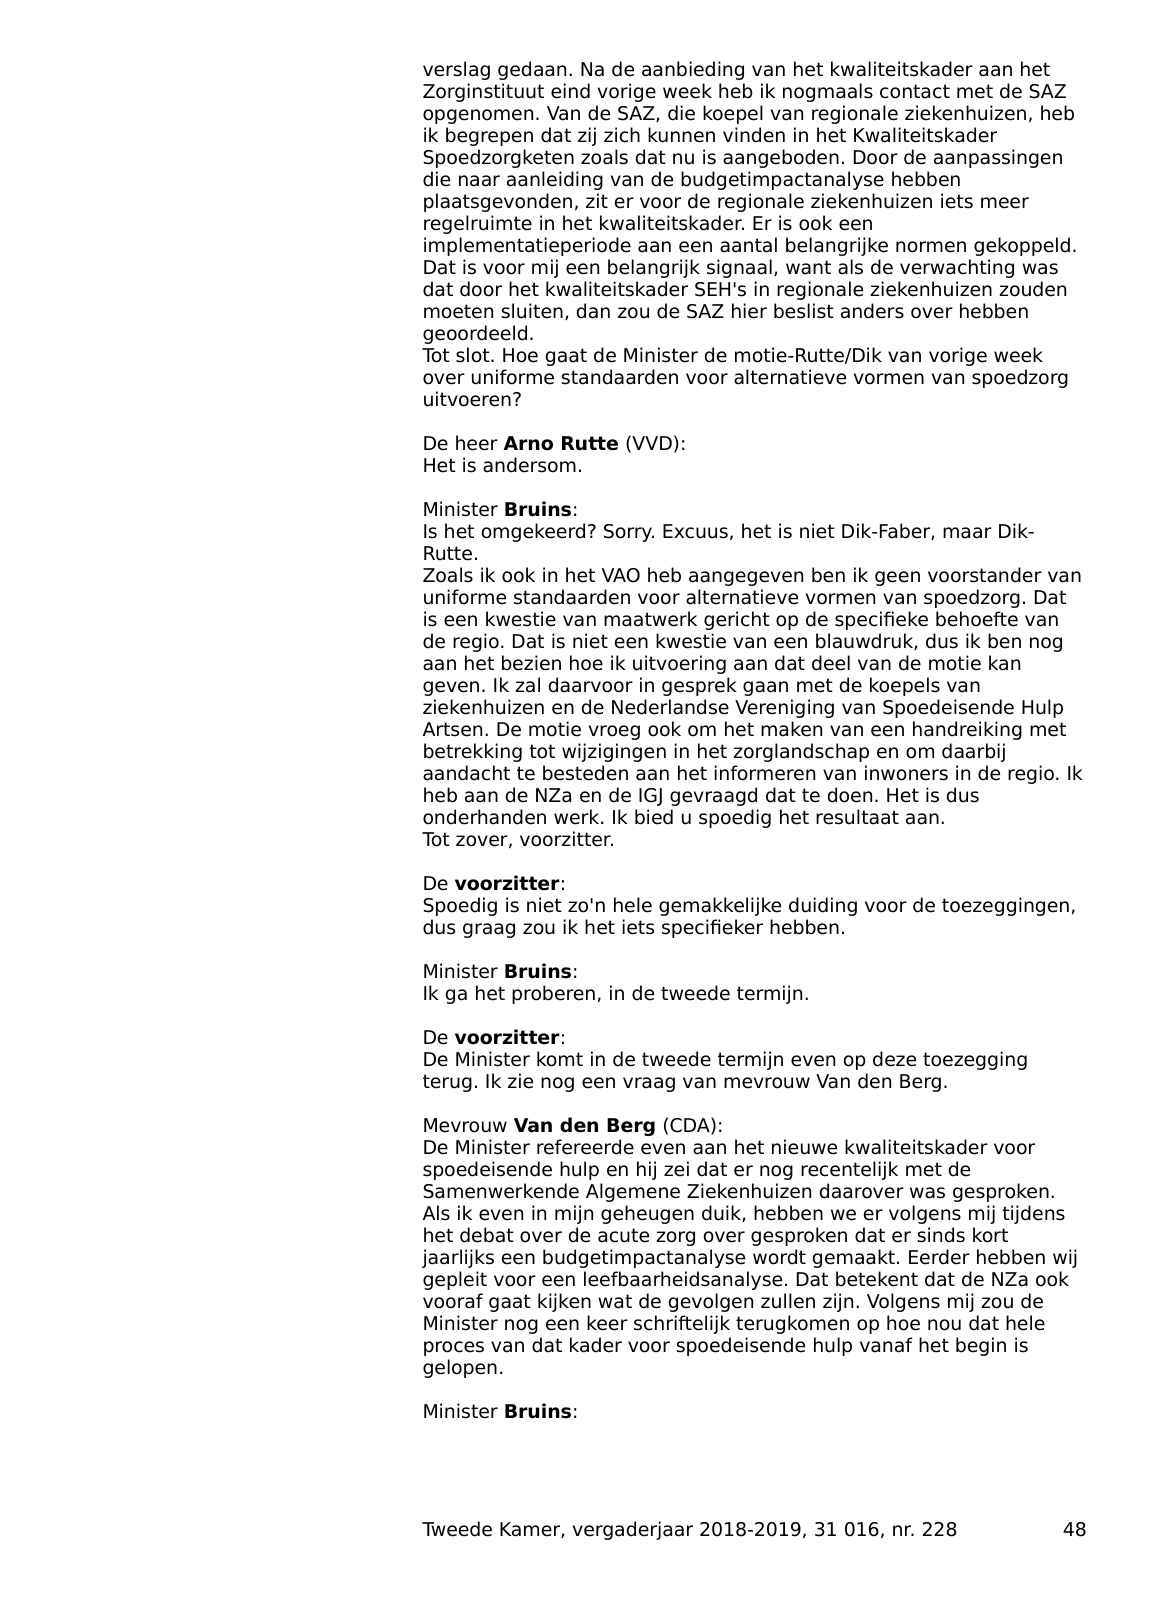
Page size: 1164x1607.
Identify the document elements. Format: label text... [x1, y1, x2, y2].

text Spoedig is niet zo'n hele gemakkelijke duiding voor de toezeggingen, dus graag zou ik het iets specifieker hebben. [422, 895, 1087, 939]
text De heer Arno Rutte (VVD): [422, 433, 1087, 455]
text De voorzitter: [422, 873, 1087, 895]
text Tot zover, voorzitter. [422, 829, 1087, 851]
text De voorzitter: [422, 1027, 1087, 1049]
text Tot slot. Hoe gaat de Minister de motie-Rutte/Dik van vorige week over uniforme standaarden voor alternatieve vormen van spoedzorg uitvoeren? [422, 345, 1087, 411]
text De Minister komt in de tweede termijn even op deze toezegging terug. Ik zie nog een vraag van mevrouw Van den Berg. [422, 1049, 1087, 1093]
text Mevrouw Van den Berg (CDA): [422, 1115, 1087, 1137]
text Zoals ik ook in het VAO heb aangegeven ben ik geen voorstander van uniforme standaarden voor alternatieve vormen van spoedzorg. Dat is een kwestie van maatwerk gericht op de specifieke behoefte van de regio. Dat is niet een kwestie van een blauwdruk, dus ik ben nog aan het bezien hoe ik uitvoering aan dat deel van de motie kan geven. Ik zal daarvoor in gesprek gaan met de koepels van ziekenhuizen en de Nederlandse Vereniging van Spoedeisende Hulp Artsen. De motie vroeg ook om het maken van een handreiking met betrekking tot wijzigingen in het zorglandschap en om daarbij aandacht te besteden aan het informeren van inwoners in de regio. Ik heb aan de NZa en de IGJ gevraagd dat te doen. Het is dus onderhanden werk. Ik bied u spoedig het resultaat aan. [422, 565, 1087, 829]
text Is het omgekeerd? Sorry. Excuus, het is niet Dik-Faber, maar Dik-Rutte. [422, 521, 1087, 565]
text De Minister refereerde even aan het nieuwe kwaliteitskader voor spoedeisende hulp en hij zei dat er nog recentelijk met de Samenwerkende Algemene Ziekenhuizen daarover was gesproken. Als ik even in mijn geheugen duik, hebben we er volgens mij tijdens het debat over de acute zorg over gesproken dat er sinds kort jaarlijks een budgetimpactanalyse wordt gemaakt. Eerder hebben wij gepleit voor een leefbaarheidsanalyse. Dat betekent dat de NZa ook vooraf gaat kijken wat de gevolgen zullen zijn. Volgens mij zou de Minister nog een keer schriftelijk terugkomen op hoe nou dat hele proces van dat kader voor spoedeisende hulp vanaf het begin is gelopen. [422, 1137, 1087, 1379]
text verslag gedaan. Na de aanbieding van het kwaliteitskader aan het Zorginstituut eind vorige week heb ik nogmaals contact met de SAZ opgenomen. Van de SAZ, die koepel van regionale ziekenhuizen, heb ik begrepen dat zij zich kunnen vinden in het Kwaliteitskader Spoedzorgketen zoals dat nu is aangeboden. Door de aanpassingen die naar aanleiding van de budgetimpactanalyse hebben plaatsgevonden, zit er voor de regionale ziekenhuizen iets meer regelruimte in het kwaliteitskader. Er is ook een implementatieperiode aan een aantal belangrijke normen gekoppeld. Dat is voor mij een belangrijk signaal, want als de verwachting was dat door het kwaliteitskader SEH's in regionale ziekenhuizen zouden moeten sluiten, dan zou de SAZ hier beslist anders over hebben geoordeeld. [422, 59, 1087, 345]
text Minister Bruins: [422, 499, 1087, 521]
text Het is andersom. [422, 455, 1087, 477]
text Minister Bruins: [422, 1401, 1087, 1423]
text Ik ga het proberen, in de tweede termijn. [422, 983, 1087, 1005]
text Minister Bruins: [422, 961, 1087, 983]
